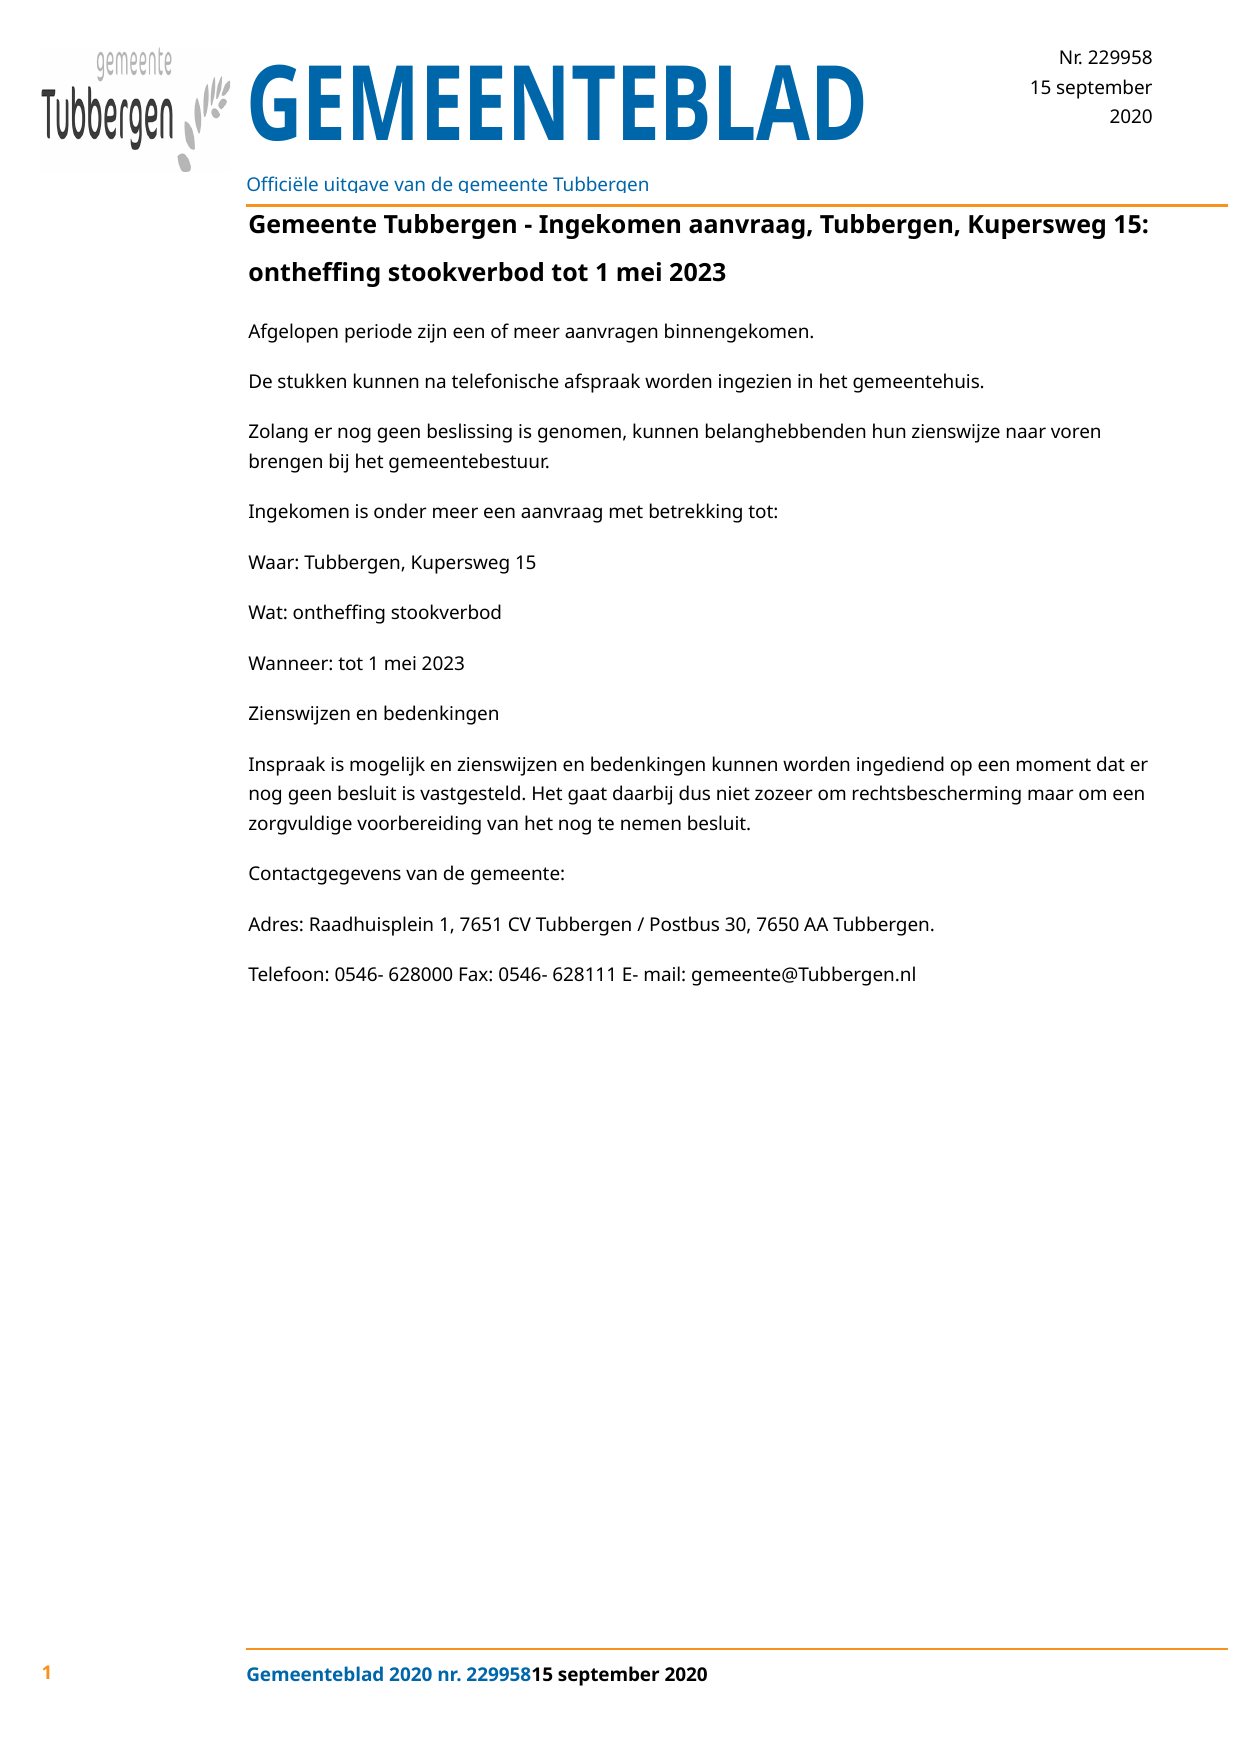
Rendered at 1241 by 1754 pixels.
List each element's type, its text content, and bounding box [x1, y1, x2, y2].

text Telefoon: 0546- 628000 Fax: 0546- 628111 E- mail: gemeente@Tubbergen.nl [248, 961, 1152, 987]
text Afgelopen periode zijn een of meer aanvragen binnengekomen. [248, 318, 1152, 344]
text Zienswijzen en bedenkingen [248, 700, 1152, 726]
text Waar: Tubbergen, Kupersweg 15 [248, 549, 1152, 575]
text Adres: Raadhuisplein 1, 7651 CV Tubbergen / Postbus 30, 7650 AA Tubbergen. [248, 911, 1152, 937]
text Wanneer: tot 1 mei 2023 [248, 650, 1152, 676]
text Inspraak is mogelijk en zienswijzen en bedenkingen kunnen worden ingediend op een moment dat er nog geen besluit is vastgesteld. Het gaat daarbij dus niet zozeer om rechtsbescherming maar om een zorgvuldige voorbereiding van het nog te nemen besluit. [248, 751, 1152, 836]
text Gemeente Tubbergen - Ingekomen aanvraag, Tubbergen, Kupersweg 15: ontheffing stookverbod tot 1 mei 2023 [248, 207, 1152, 288]
text Zolang er nog geen beslissing is genomen, kunnen belanghebbenden hun zienswijze naar voren brengen bij het gemeentebestuur. [248, 419, 1152, 474]
text Wat: ontheffing stookverbod [248, 599, 1152, 625]
text Contactgegevens van de gemeente: [248, 860, 1152, 886]
picture [41, 47, 231, 172]
text De stukken kunnen na telefonische afspraak worden ingezien in het gemeentehuis. [248, 368, 1152, 394]
text Ingekomen is onder meer een aanvraag met betrekking tot: [248, 499, 1152, 524]
